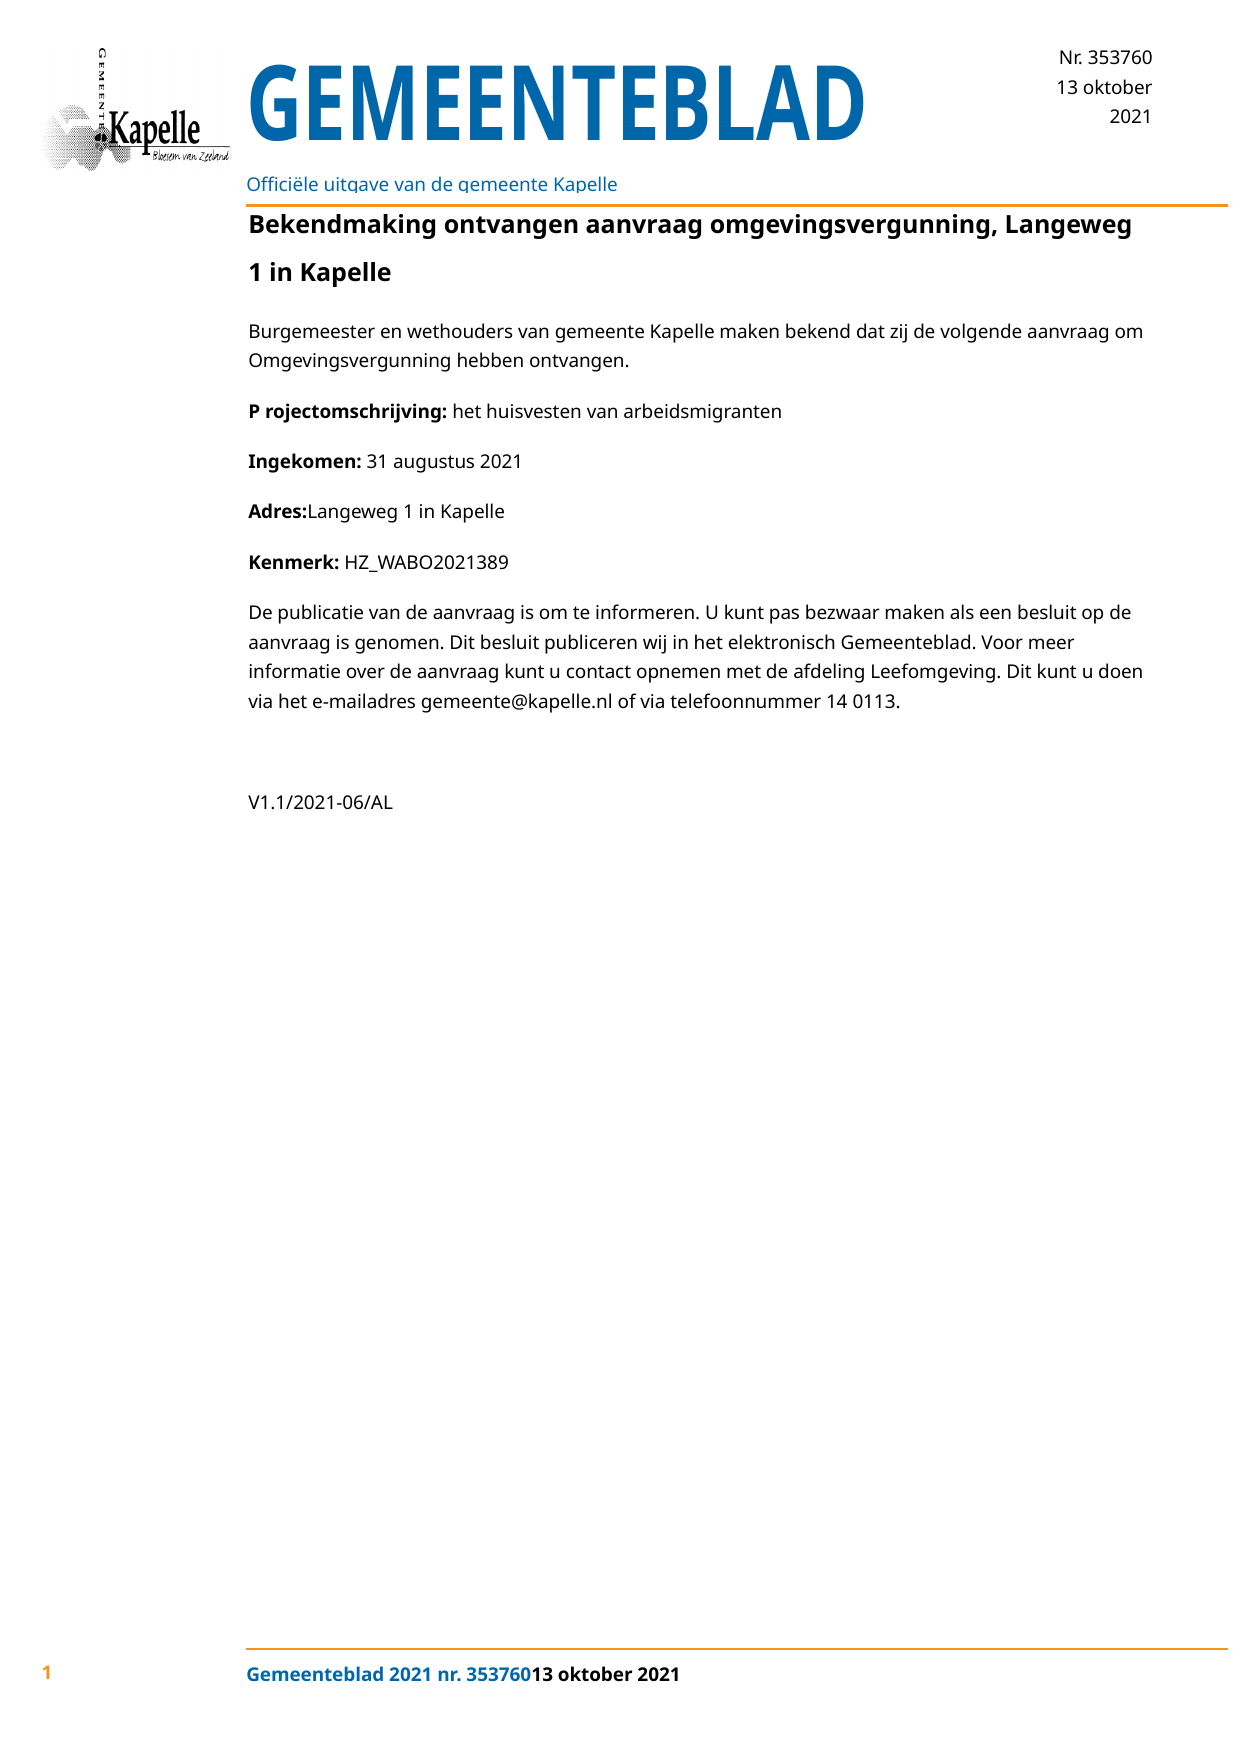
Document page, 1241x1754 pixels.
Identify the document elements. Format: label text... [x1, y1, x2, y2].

text P rojectomschrijving: het huisvesten van arbeidsmigranten [248, 398, 1152, 424]
picture [41, 47, 231, 172]
text Kenmerk: HZ_WABO2021389 [248, 549, 1152, 575]
text Ingekomen: 31 augustus 2021 [248, 448, 1152, 474]
text De publicatie van de aanvraag is om te informeren. U kunt pas bezwaar maken als een besluit op de aanvraag is genomen. Dit besluit publiceren wij in het elektronisch Gemeenteblad. Voor meer informatie over de aanvraag kunt u contact opnemen met de afdeling Leefomgeving. Dit kunt u doen via het e-mailadres gemeente@kapelle.nl of via telefoonnummer 14 0113. [248, 599, 1152, 714]
text Adres:Langeweg 1 in Kapelle [248, 499, 1152, 524]
text V1.1/2021-06/AL [248, 789, 1152, 815]
text Burgemeester en wethouders van gemeente Kapelle maken bekend dat zij de volgende aanvraag om Omgevingsvergunning hebben ontvangen. [248, 318, 1152, 373]
text Bekendmaking ontvangen aanvraag omgevingsvergunning, Langeweg 1 in Kapelle [248, 207, 1152, 288]
